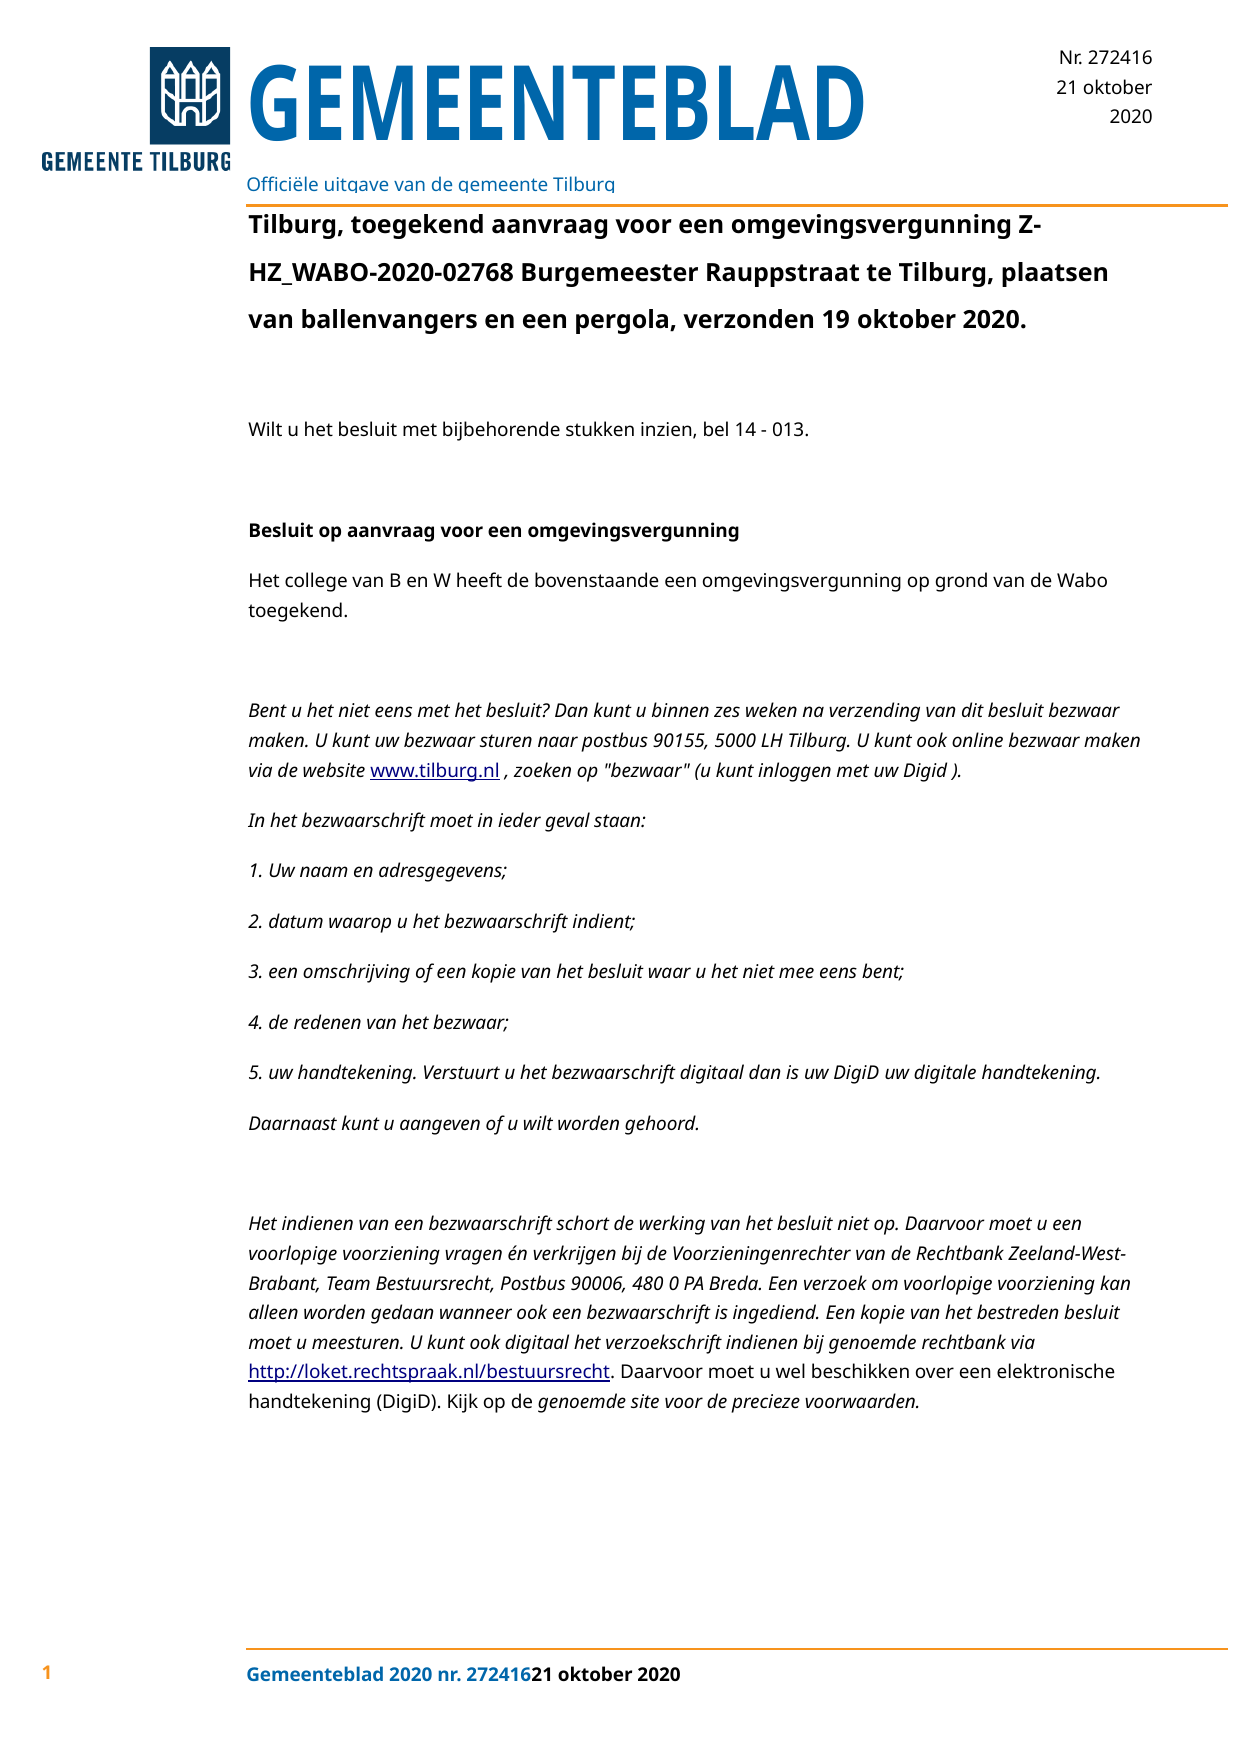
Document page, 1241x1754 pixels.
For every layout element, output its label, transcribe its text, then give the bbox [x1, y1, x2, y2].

text Wilt u het besluit met bijbehorende stukken inzien, bel 14 - 013. [248, 416, 1152, 442]
text Besluit op aanvraag voor een omgevingsvergunning [248, 517, 1152, 542]
text Bent u het niet eens met het besluit? Dan kunt u binnen zes weken na verzending van dit besluit bezwaar maken. U kunt uw bezwaar sturen naar postbus 90155, 5000 LH Tilburg. U kunt ook online bezwaar maken via de website www.tilburg.nl , zoeken op "bezwaar" (u kunt inloggen met uw Digid ). [248, 698, 1152, 782]
text Het college van B en W heeft de bovenstaande een omgevingsvergunning op grond van de Wabo toegekend. [248, 567, 1152, 622]
text 3. een omschrijving of een kopie van het besluit waar u het niet mee eens bent; [248, 958, 1152, 984]
text 2. datum waarop u het bezwaarschrift indient; [248, 908, 1152, 934]
text 4. de redenen van het bezwaar; [248, 1009, 1152, 1034]
text Tilburg, toegekend aanvraag voor een omgevingsvergunning Z-HZ_WABO-2020-02768 Burgemeester Rauppstraat te Tilburg, plaatsen van ballenvangers en een pergola, verzonden 19 oktober 2020. [248, 207, 1152, 336]
text Daarnaast kunt u aangeven of u wilt worden gehoord. [248, 1110, 1152, 1135]
text 5. uw handtekening. Verstuurt u het bezwaarschrift digitaal dan is uw DigiD uw digitale handtekening. [248, 1059, 1152, 1085]
picture [41, 47, 231, 172]
text In het bezwaarschrift moet in ieder geval staan: [248, 807, 1152, 833]
text Het indienen van een bezwaarschrift schort de werking van het besluit niet op. Daarvoor moet u een voorlopige voorziening vragen én verkrijgen bij de Voorzieningenrechter van de Rechtbank Zeeland-West-Brabant, Team Bestuursrecht, Postbus 90006, 480 0 PA Breda. Een verzoek om voorlopige voorziening kan alleen worden gedaan wanneer ook een bezwaarschrift is ingediend. Een kopie van het bestreden besluit moet u meesturen. U kunt ook digitaal het verzoekschrift indienen bij genoemde rechtbank via http://loket.rechtspraak.nl/bestuursrecht. Daarvoor moet u wel beschikken over een elektronische handtekening (DigiD). Kijk op de genoemde site voor de precieze voorwaarden. [248, 1211, 1152, 1414]
text 1. Uw naam en adresgegevens; [248, 858, 1152, 883]
